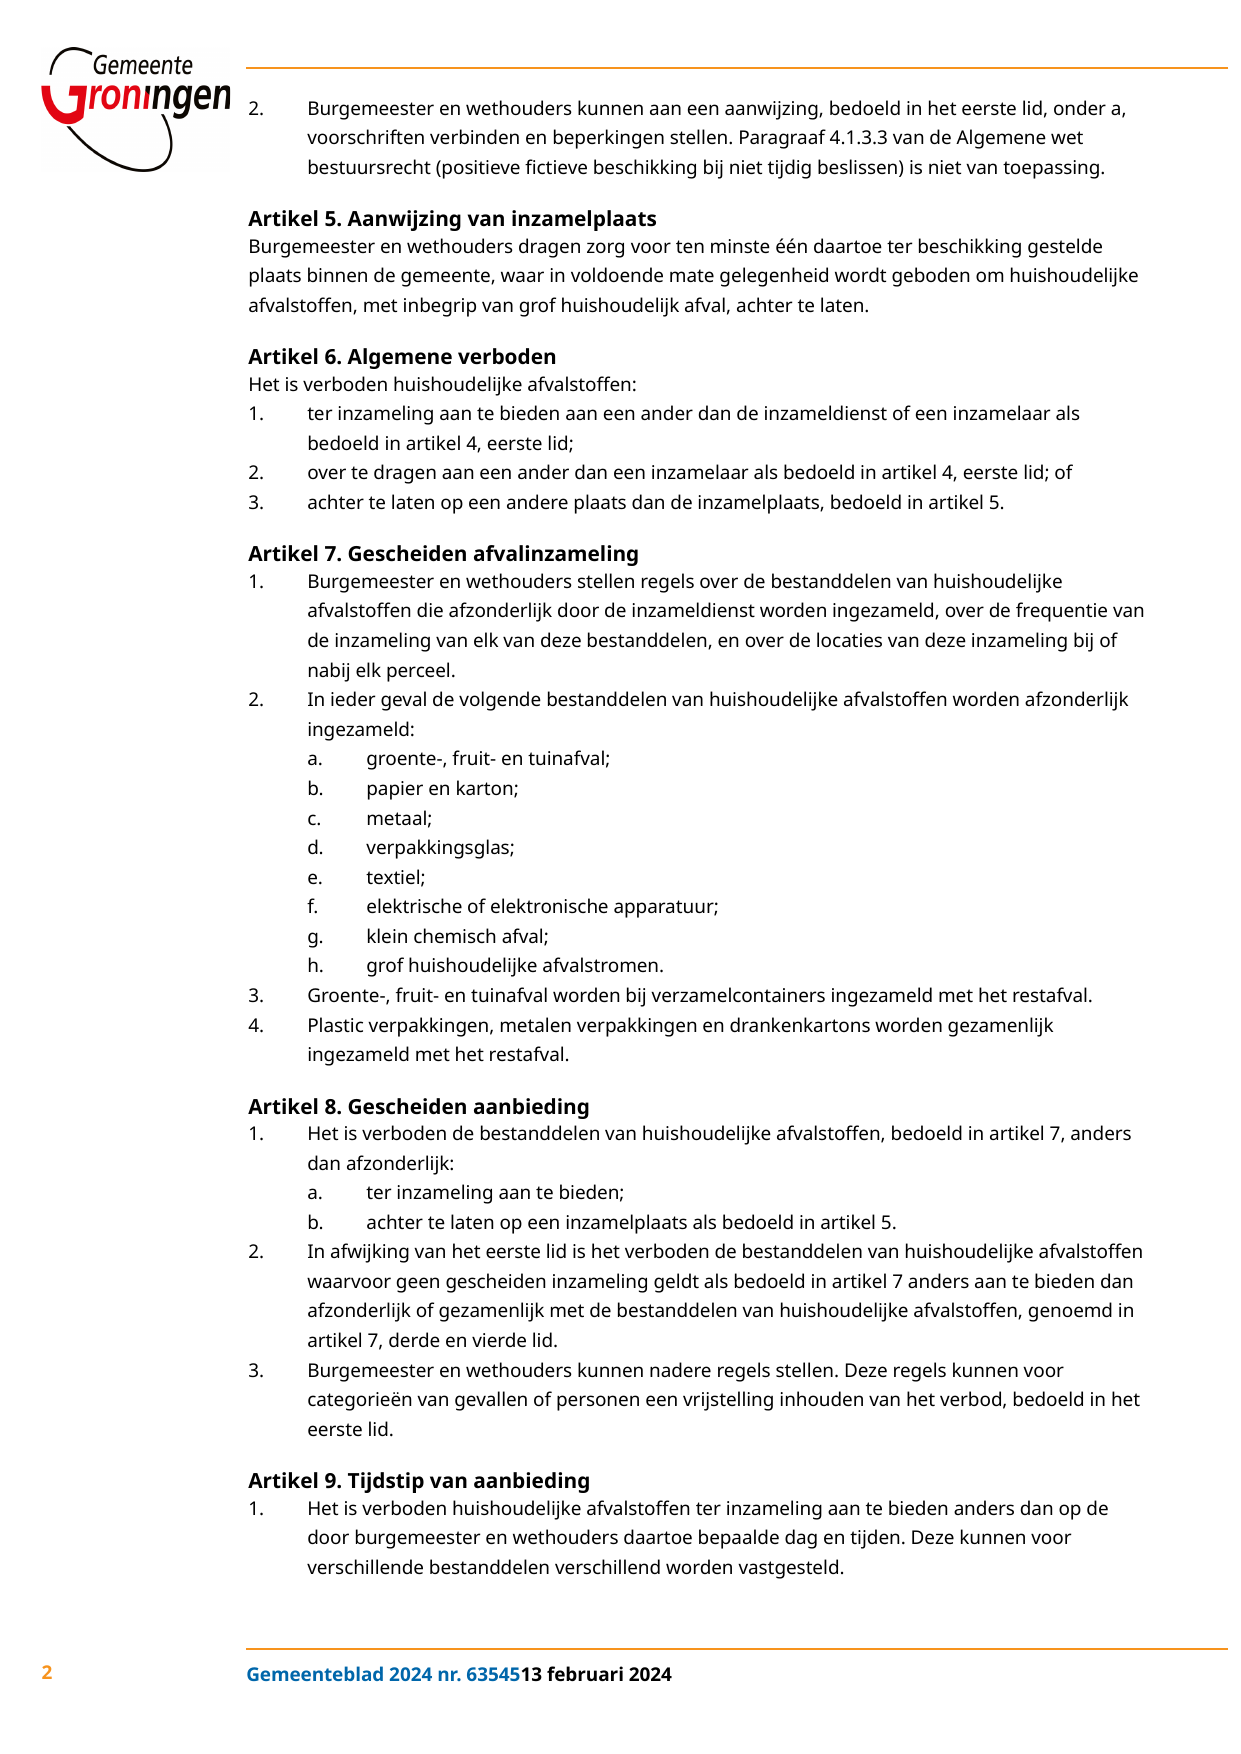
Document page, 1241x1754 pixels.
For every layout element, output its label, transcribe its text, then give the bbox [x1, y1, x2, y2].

list In afwijking van het eerste lid is het verboden de bestanddelen van huishoudelijke afvalstoffen waarvoor geen gescheiden inzameling geldt als bedoeld in artikel 7 anders aan te bieden dan afzonderlijk of gezamenlijk met de bestanddelen van huishoudelijke afvalstoffen, genoemd in artikel 7, derde en vierde lid. [248, 1238, 1152, 1353]
list Het is verboden de bestanddelen van huishoudelijke afvalstoffen, bedoeld in artikel 7, anders dan afzonderlijk: [248, 1120, 1152, 1176]
list Groente-, fruit- en tuinafval worden bij verzamelcontainers ingezameld met het restafval. [248, 982, 1152, 1008]
picture [41, 47, 231, 172]
list textiel; [307, 864, 1152, 889]
list elektrische of elektronische apparatuur; [307, 893, 1152, 919]
text Burgemeester en wethouders dragen zorg voor ten minste één daartoe ter beschikking gestelde plaats binnen de gemeente, waar in voldoende mate gelegenheid wordt geboden om huishoudelijke afvalstoffen, met inbegrip van grof huishoudelijk afval, achter te laten. [248, 233, 1152, 318]
list achter te laten op een andere plaats dan de inzamelplaats, bedoeld in artikel 5. [248, 489, 1152, 515]
list ter inzameling aan te bieden aan een ander dan de inzameldienst of een inzamelaar als bedoeld in artikel 4, eerste lid; [248, 400, 1152, 456]
list Burgemeester en wethouders stellen regels over de bestanddelen van huishoudelijke afvalstoffen die afzonderlijk door de inzameldienst worden ingezameld, over de frequentie van de inzameling van elk van deze bestanddelen, en over de locaties van deze inzameling bij of nabij elk perceel. [248, 568, 1152, 682]
text Artikel 6. Algemene verboden [248, 342, 1152, 371]
text Het is verboden huishoudelijke afvalstoffen: [248, 371, 1152, 397]
list over te dragen aan een ander dan een inzamelaar als bedoeld in artikel 4, eerste lid; of [248, 459, 1152, 485]
list ter inzameling aan te bieden; [307, 1179, 1152, 1205]
text Artikel 9. Tijdstip van aanbieding [248, 1466, 1152, 1495]
list Burgemeester en wethouders kunnen aan een aanwijzing, bedoeld in het eerste lid, onder a, voorschriften verbinden en beperkingen stellen. Paragraaf 4.1.3.3 van de Algemene wet bestuursrecht (positieve fictieve beschikking bij niet tijdig beslissen) is niet van toepassing. [248, 95, 1152, 180]
list papier en karton; [307, 775, 1152, 801]
list verpakkingsglas; [307, 834, 1152, 860]
list groente-, fruit- en tuinafval; [307, 746, 1152, 771]
text Artikel 7. Gescheiden afvalinzameling [248, 539, 1152, 568]
list achter te laten op een inzamelplaats als bedoeld in artikel 5. [307, 1209, 1152, 1235]
list grof huishoudelijke afvalstromen. [307, 953, 1152, 978]
text Artikel 5. Aanwijzing van inzamelplaats [248, 204, 1152, 233]
list Burgemeester en wethouders kunnen nadere regels stellen. Deze regels kunnen voor categorieën van gevallen of personen een vrijstelling inhouden van het verbod, bedoeld in het eerste lid. [248, 1357, 1152, 1442]
list klein chemisch afval; [307, 923, 1152, 949]
list Het is verboden huishoudelijke afvalstoffen ter inzameling aan te bieden anders dan op de door burgemeester en wethouders daartoe bepaalde dag en tijden. Deze kunnen voor verschillende bestanddelen verschillend worden vastgesteld. [248, 1495, 1152, 1580]
list metaal; [307, 805, 1152, 830]
list In ieder geval de volgende bestanddelen van huishoudelijke afvalstoffen worden afzonderlijk ingezameld: [248, 686, 1152, 742]
text Artikel 8. Gescheiden aanbieding [248, 1092, 1152, 1120]
list Plastic verpakkingen, metalen verpakkingen en drankenkartons worden gezamenlijk ingezameld met het restafval. [248, 1012, 1152, 1067]
